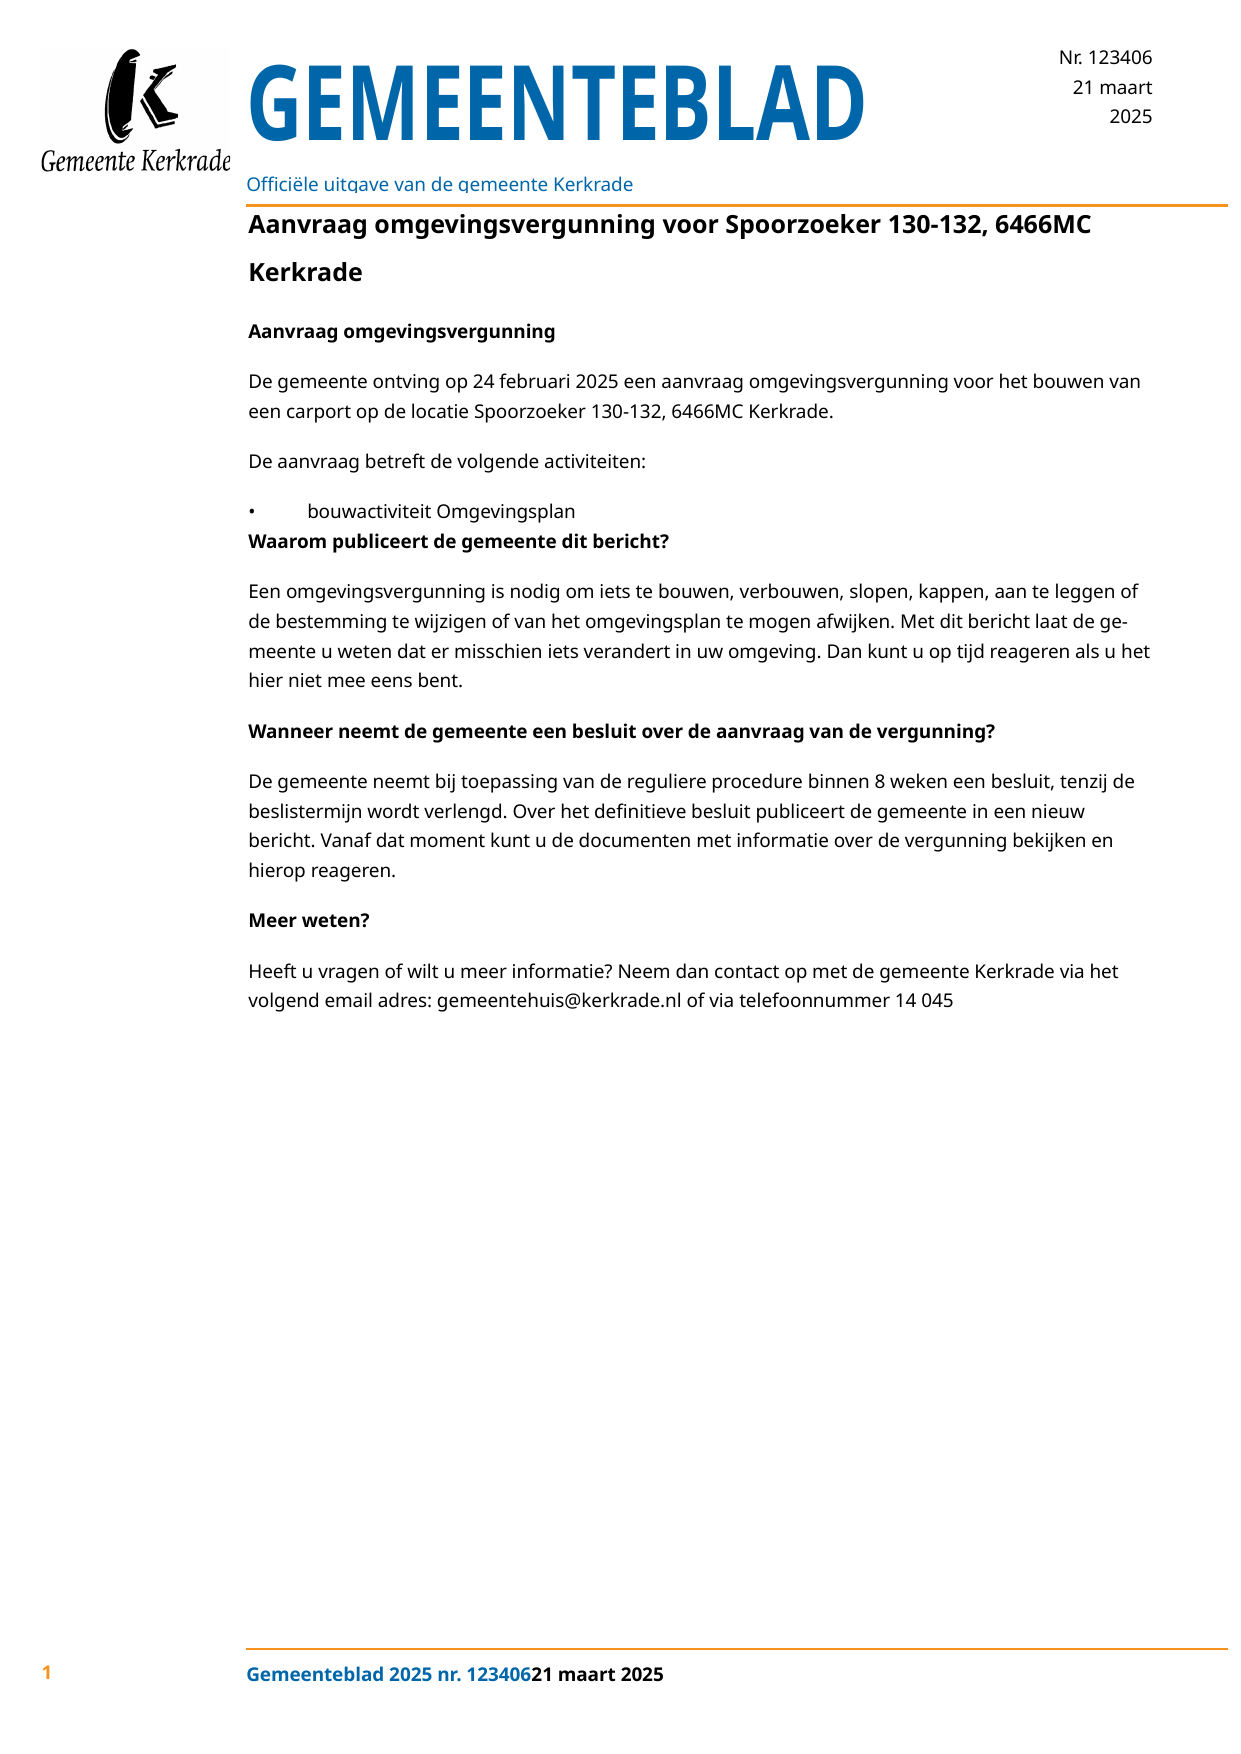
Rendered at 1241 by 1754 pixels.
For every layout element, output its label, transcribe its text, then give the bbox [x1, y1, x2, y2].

list bouwactiviteit Omgevingsplan [248, 499, 1152, 524]
text De aanvraag betreft de volgende activiteiten: [248, 448, 1152, 474]
text Aanvraag omgevingsvergunning voor Spoorzoeker 130-132, 6466MC Kerkrade [248, 207, 1152, 288]
text Wanneer neemt de gemeente een besluit over de aanvraag van de vergunning? [248, 718, 1152, 744]
picture [41, 47, 231, 172]
text Heeft u vragen of wilt u meer informatie? Neem dan contact op met de gemeente Kerkrade via het volgend email adres: gemeentehuis@kerkrade.nl of via telefoonnummer 14 045 [248, 958, 1152, 1013]
text De gemeente ontving op 24 februari 2025 een aanvraag omgevingsvergunning voor het bouwen van een carport op de locatie Spoorzoeker 130-132, 6466MC Kerkrade. [248, 368, 1152, 424]
text Waarom publiceert de gemeente dit bericht? [248, 528, 1152, 554]
text Aanvraag omgevingsvergunning [248, 318, 1152, 344]
text De gemeente neemt bij toepassing van de reguliere procedure binnen 8 weken een besluit, tenzij de beslistermijn wordt verlengd. Over het definitieve besluit publiceert de gemeente in een nieuw bericht. Vanaf dat moment kunt u de documenten met informatie over de vergunning bekijken en hierop reageren. [248, 768, 1152, 883]
text Meer weten? [248, 907, 1152, 933]
text Een omgevingsvergunning is nodig om iets te bouwen, verbouwen, slopen, kappen, aan te leggen of de bestemming te wijzigen of van het omgevingsplan te mogen afwijken. Met dit bericht laat de ge- meente u weten dat er misschien iets verandert in uw omgeving. Dan kunt u op tijd reageren als u het hier niet mee eens bent. [248, 579, 1152, 693]
